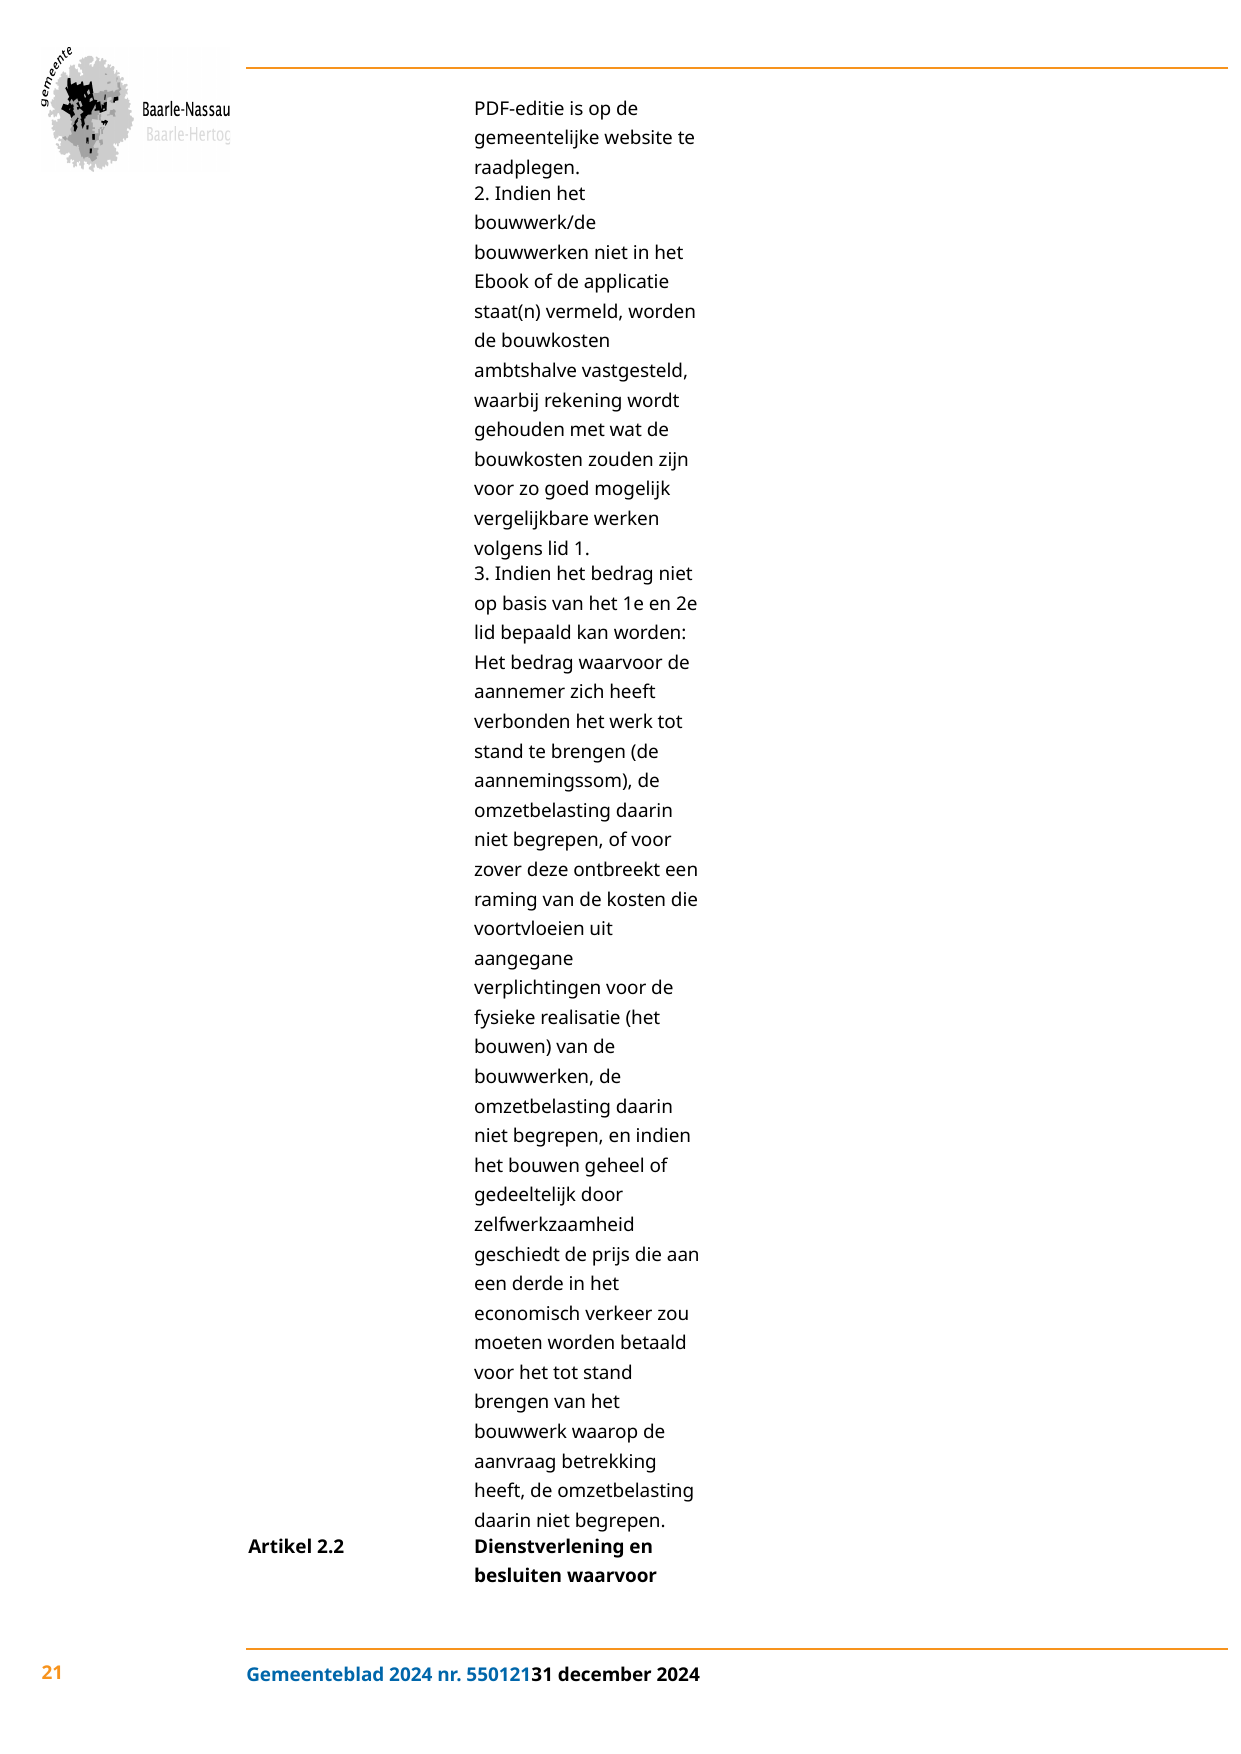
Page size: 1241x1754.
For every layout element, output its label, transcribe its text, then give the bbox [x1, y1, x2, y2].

table_cell 2. Indien het bouwwerk/de bouwwerken niet in het Ebook of de applicatie staat(n) vermeld, worden de bouwkosten ambtshalve vastgesteld, waarbij rekening wordt gehouden met wat de bouwkosten zouden zijn voor zo goed mogelijk vergelijkbare werken volgens lid 1. [474, 180, 700, 560]
table_cell 3. Indien het bedrag niet op basis van het 1e en 2e lid bepaald kan worden: Het bedrag waarvoor de aannemer zich heeft verbonden het werk tot stand te brengen (de aannemingssom), de omzetbelasting daarin niet begrepen, of voor zover deze ontbreekt een raming van de kosten die voortvloeien uit aangegane verplichtingen voor de fysieke realisatie (het bouwen) van de bouwwerken, de omzetbelasting daarin niet begrepen, en indien het bouwen geheel of gedeeltelijk door zelfwerkzaamheid geschiedt de prijs die aan een derde in het economisch verkeer zou moeten worden betaald voor het tot stand brengen van het bouwwerk waarop de aanvraag betrekking heeft, de omzetbelasting daarin niet begrepen. [474, 560, 700, 1533]
table_cell [700, 95, 926, 180]
picture [41, 47, 231, 172]
table_cell [700, 1533, 926, 1588]
table_cell [926, 560, 1152, 1533]
table_cell [700, 180, 926, 560]
table_cell PDF-editie is op de gemeentelijke website te raadplegen. [474, 95, 700, 180]
table_cell [248, 95, 474, 180]
table_cell [926, 95, 1152, 180]
table_cell [248, 560, 474, 1533]
table_cell [248, 180, 474, 560]
table_cell [700, 560, 926, 1533]
table_cell [926, 180, 1152, 560]
table_cell Dienstverlening en besluiten waarvoor [474, 1533, 700, 1588]
table_cell [926, 1533, 1152, 1588]
table_cell Artikel 2.2 [248, 1533, 474, 1588]
